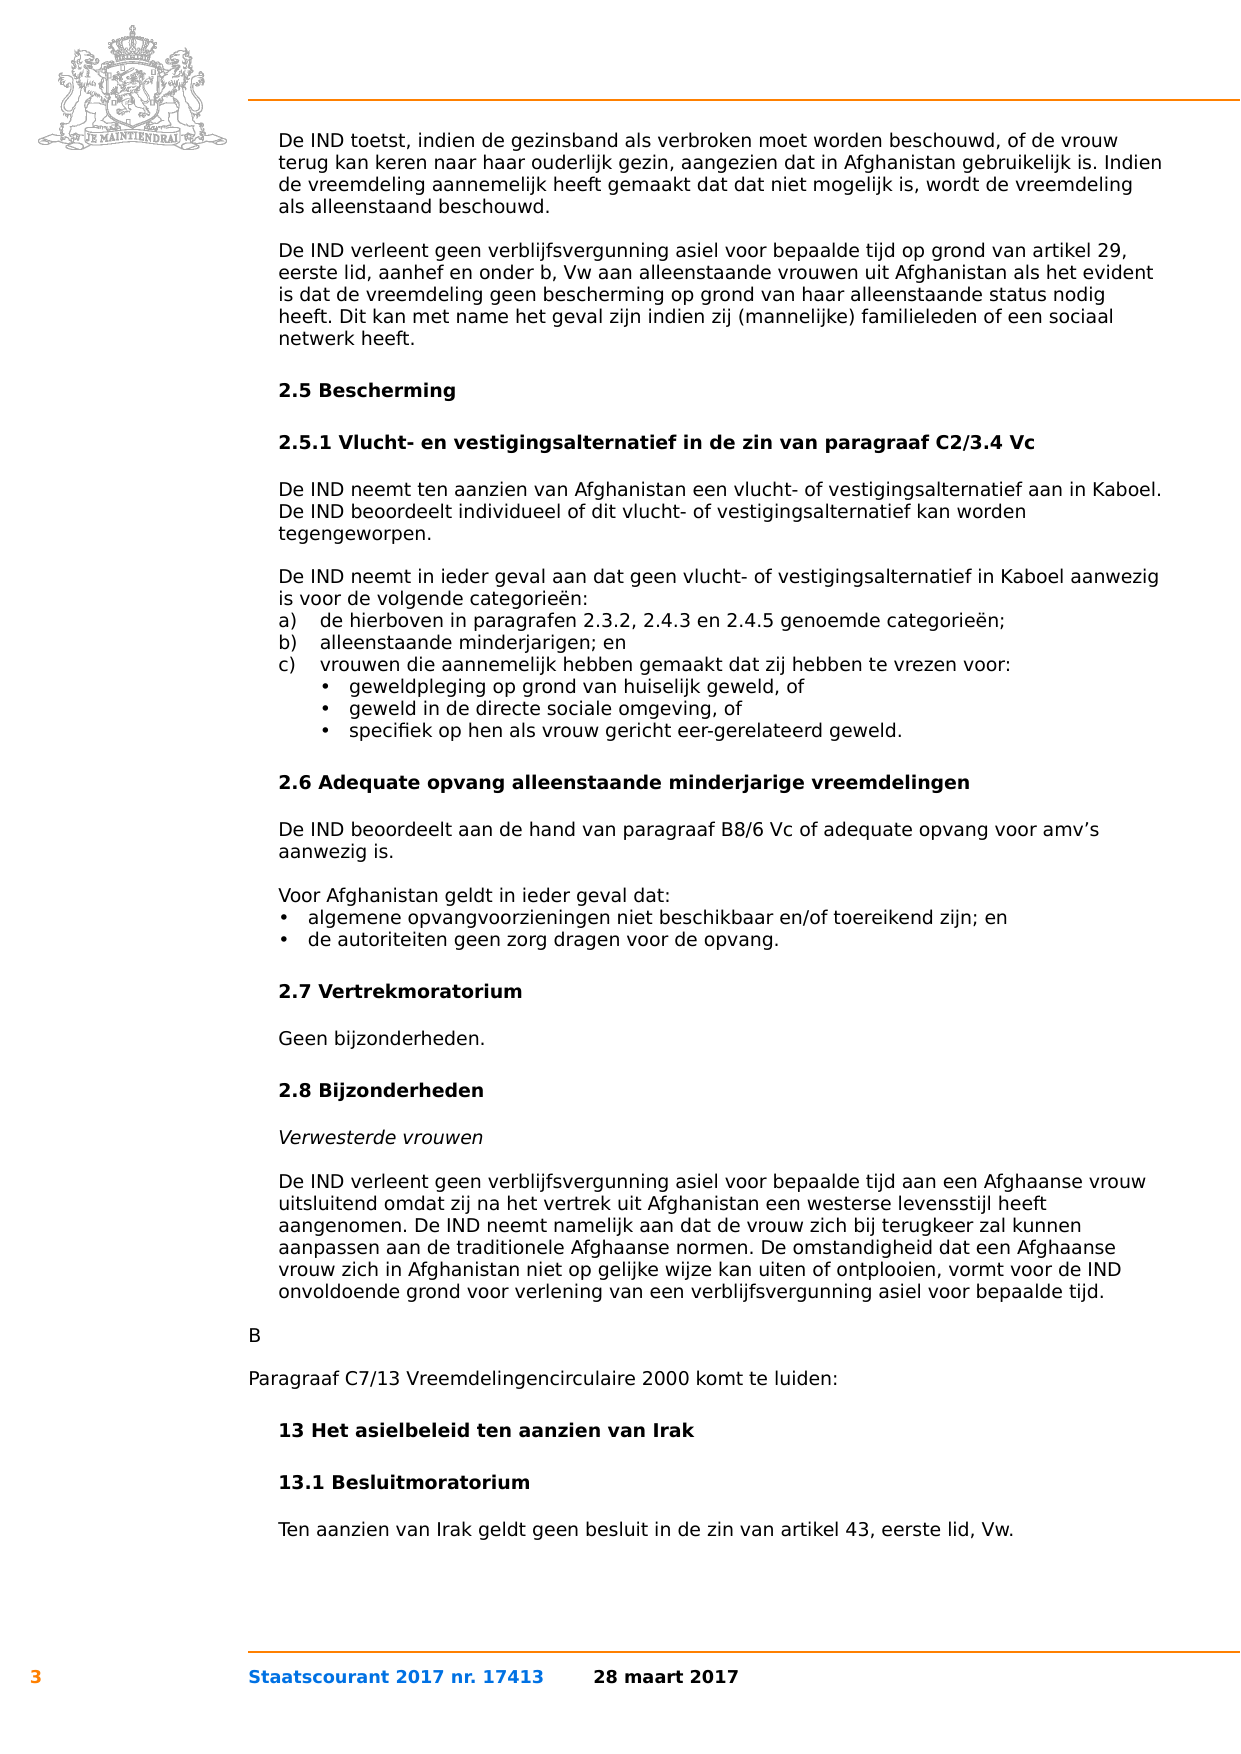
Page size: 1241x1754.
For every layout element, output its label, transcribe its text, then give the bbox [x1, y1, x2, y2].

text a) de hierboven in paragrafen 2.3.2, 2.4.3 en 2.4.5 genoemde categorieën; [278, 610, 1163, 632]
text • algemene opvangvoorzieningen niet beschikbaar en/of toereikend zijn; en [278, 907, 1163, 929]
subtitle 2.5.1 Vlucht- en vestigingsalternatief in de zin van paragraaf C2/3.4 Vc [278, 432, 1163, 453]
subtitle 13 Het asielbeleid ten aanzien van Irak [278, 1420, 1163, 1442]
text De IND toetst, indien de gezinsband als verbroken moet worden beschouwd, of de vrouw terug kan keren naar haar ouderlijk gezin, aangezien dat in Afghanistan gebruikelijk is. Indien de vreemdeling aannemelijk heeft gemaakt dat dat niet mogelijk is, wordt de vreemdeling als alleenstaand beschouwd. [278, 130, 1163, 218]
text b) alleenstaande minderjarigen; en [278, 632, 1163, 654]
subtitle 2.5 Bescherming [278, 379, 1163, 402]
subtitle 2.8 Bijzonderheden [278, 1080, 1163, 1102]
text c) vrouwen die aannemelijk hebben gemaakt dat zij hebben te vrezen voor: [278, 654, 1163, 676]
text De IND beoordeelt aan de hand van paragraaf B8/6 Vc of adequate opvang voor amv’s aanwezig is. [278, 819, 1163, 863]
text De IND neemt in ieder geval aan dat geen vlucht- of vestigingsalternatief in Kaboel aanwezig is voor de volgende categorieën: [278, 566, 1163, 610]
text • de autoriteiten geen zorg dragen voor de opvang. [278, 929, 1163, 951]
text Geen bijzonderheden. [278, 1028, 1163, 1050]
text Ten aanzien van Irak geldt geen besluit in de zin van artikel 43, eerste lid, Vw. [278, 1519, 1163, 1541]
text B [248, 1324, 1163, 1346]
picture [38, 25, 227, 150]
text Voor Afghanistan geldt in ieder geval dat: [278, 885, 1163, 907]
subtitle 13.1 Besluitmoratorium [278, 1472, 1163, 1494]
text Paragraaf C7/13 Vreemdelingencirculaire 2000 komt te luiden: [248, 1368, 1163, 1390]
text De IND neemt ten aanzien van Afghanistan een vlucht- of vestigingsalternatief aan in Kaboel. De IND beoordeelt individueel of dit vlucht- of vestigingsalternatief kan worden tegengeworpen. [278, 478, 1163, 544]
text De IND verleent geen verblijfsvergunning asiel voor bepaalde tijd aan een Afghaanse vrouw uitsluitend omdat zij na het vertrek uit Afghanistan een westerse levensstijl heeft aangenomen. De IND neemt namelijk aan dat de vrouw zich bij terugkeer zal kunnen aanpassen aan de traditionele Afghaanse normen. De omstandigheid dat een Afghaanse vrouw zich in Afghanistan niet op gelijke wijze kan uiten of ontplooien, vormt voor de IND onvoldoende grond voor verlening van een verblijfsvergunning asiel voor bepaalde tijd. [278, 1171, 1163, 1303]
text De IND verleent geen verblijfsvergunning asiel voor bepaalde tijd op grond van artikel 29, eerste lid, aanhef en onder b, Vw aan alleenstaande vrouwen uit Afghanistan als het evident is dat de vreemdeling geen bescherming op grond van haar alleenstaande status nodig heeft. Dit kan met name het geval zijn indien zij (mannelijke) familieleden of een sociaal netwerk heeft. [278, 240, 1163, 349]
text • geweld in de directe sociale omgeving, of [319, 698, 1163, 720]
subtitle 2.7 Vertrekmoratorium [278, 981, 1163, 1003]
text • specifiek op hen als vrouw gericht eer-gerelateerd geweld. [319, 720, 1163, 742]
text Verwesterde vrouwen [278, 1127, 1163, 1149]
subtitle 2.6 Adequate opvang alleenstaande minderjarige vreemdelingen [278, 772, 1163, 794]
text • geweldpleging op grond van huiselijk geweld, of [319, 676, 1163, 698]
